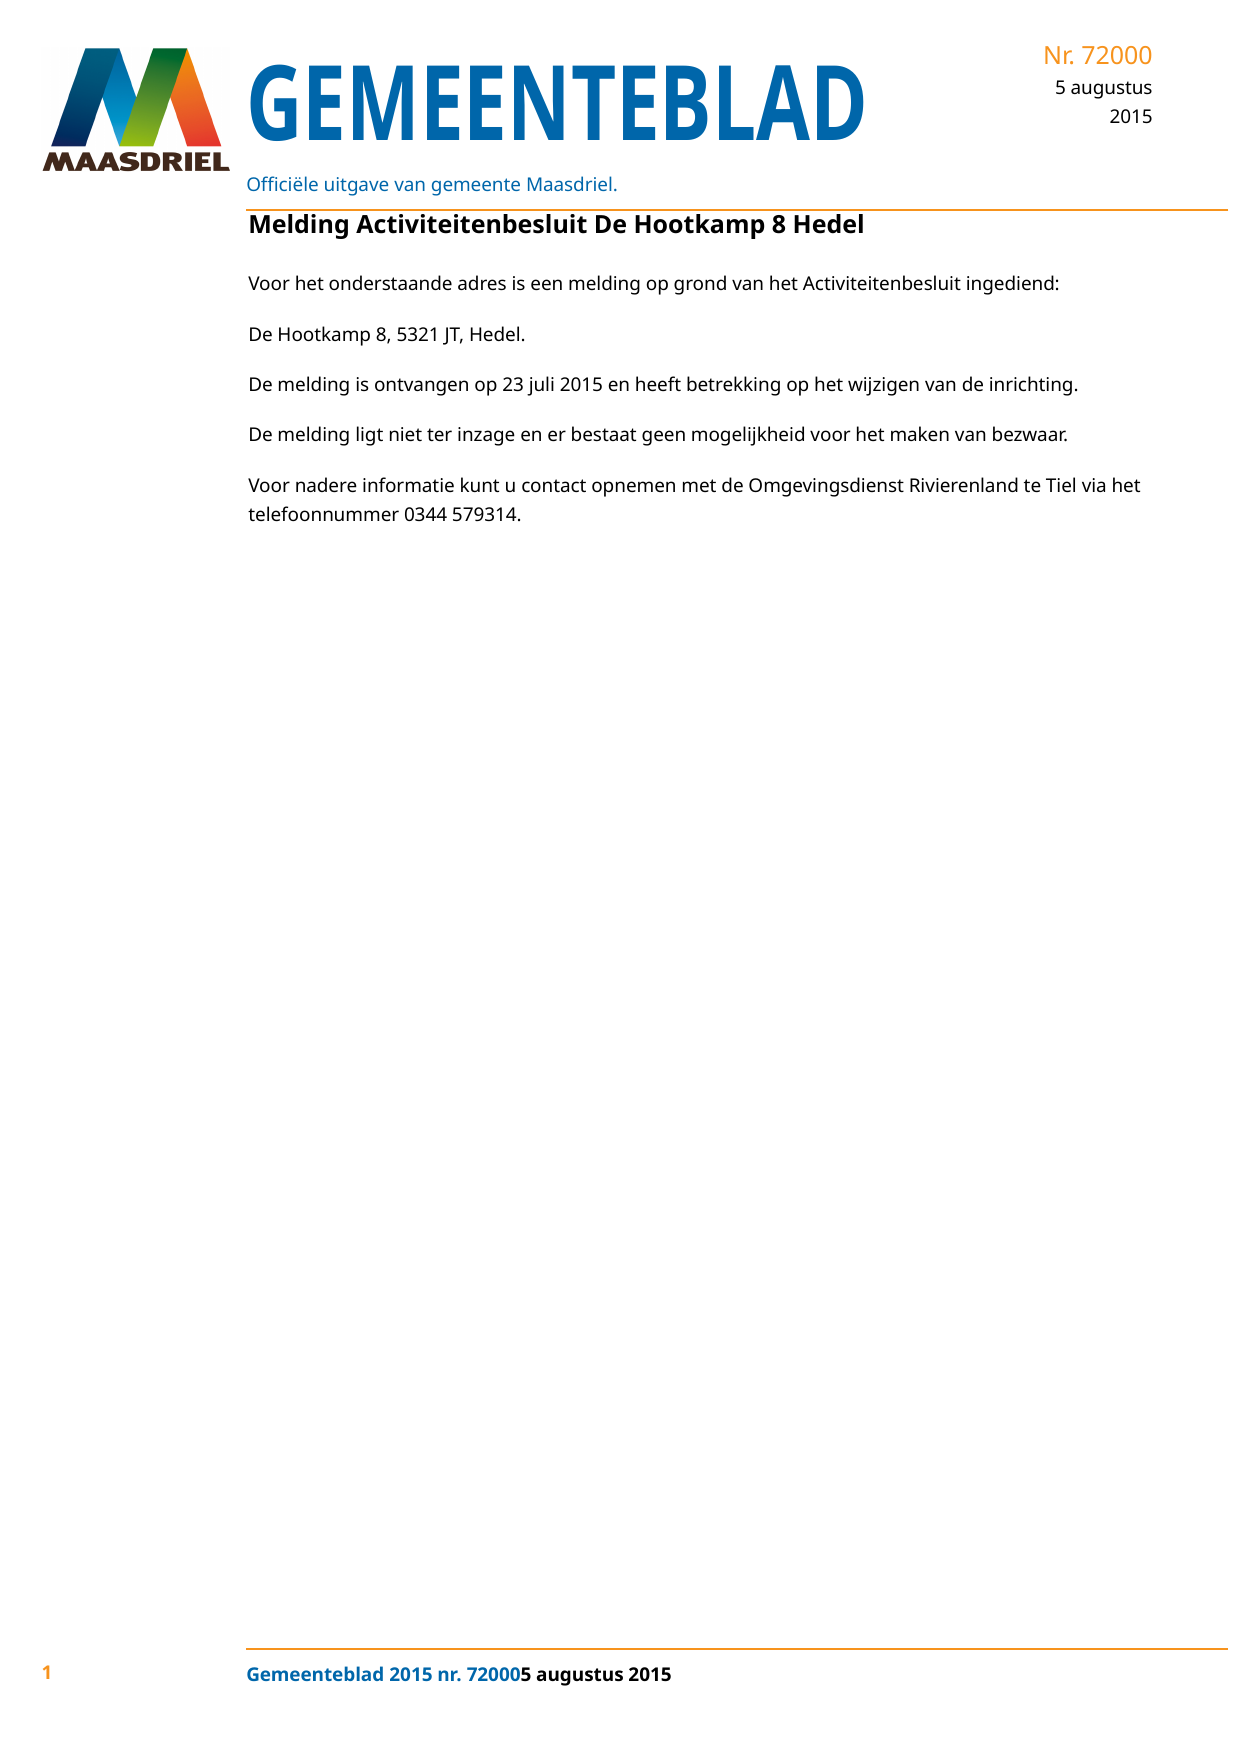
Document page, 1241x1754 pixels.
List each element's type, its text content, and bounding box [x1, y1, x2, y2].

text Melding Activiteitenbesluit De Hootkamp 8 Hedel [248, 211, 1152, 241]
text De melding ligt niet ter inzage en er bestaat geen mogelijkheid voor het maken van bezwaar. [248, 422, 1152, 447]
text Voor nadere informatie kunt u contact opnemen met de Omgevingsdienst Rivierenland te Tiel via het telefoonnummer 0344 579314. [248, 472, 1152, 527]
text De Hootkamp 8, 5321 JT, Hedel. [248, 321, 1152, 346]
text De melding is ontvangen op 23 juli 2015 en heeft betrekking op het wijzigen van de inrichting. [248, 371, 1152, 397]
text Voor het onderstaande adres is een melding op grond van het Activiteitenbesluit ingediend: [248, 270, 1152, 296]
picture [41, 47, 231, 172]
